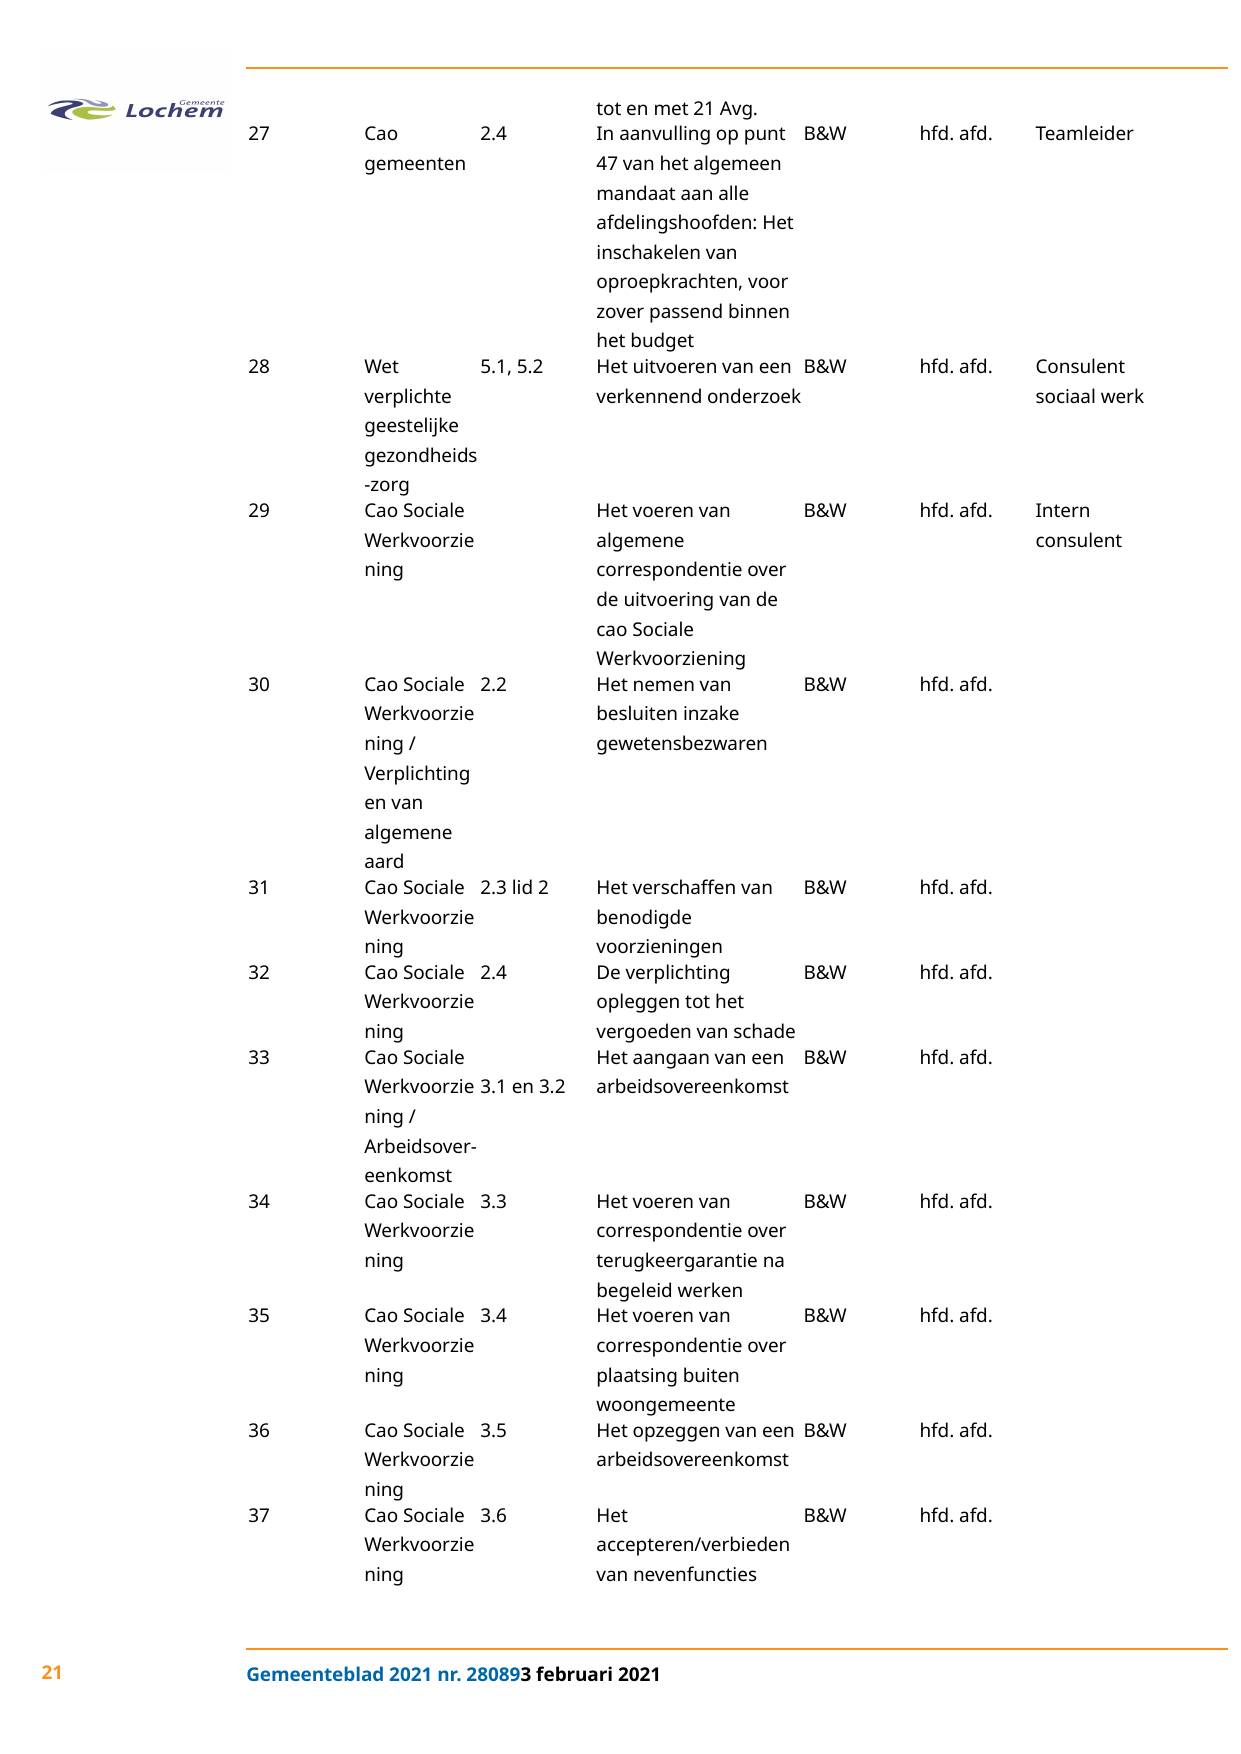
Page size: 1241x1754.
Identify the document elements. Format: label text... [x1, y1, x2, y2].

table_cell 32 [248, 959, 364, 1044]
table_cell B&W [803, 498, 919, 671]
table_cell 36 [248, 1417, 364, 1502]
table_cell 37 [248, 1502, 364, 1587]
table_cell 33 [248, 1044, 364, 1188]
table_cell 30 [248, 671, 364, 874]
table_cell Teamleider [1035, 121, 1152, 353]
table_cell Het voeren van correspondentie over plaatsing buiten woongemeente [596, 1303, 803, 1417]
table_cell Cao Sociale Werkvoorziening [364, 1303, 480, 1417]
table_cell [1035, 1502, 1152, 1587]
table_cell hfd. afd. [919, 874, 1035, 959]
table_cell B&W [803, 671, 919, 874]
table_cell Cao Sociale Werkvoorziening [364, 874, 480, 959]
table_cell [1035, 1044, 1152, 1188]
table_cell hfd. afd. [919, 959, 1035, 1044]
table_cell Intern consulent [1035, 498, 1152, 671]
table_cell Cao Sociale Werkvoorziening / Arbeidsover-eenkomst [364, 1044, 480, 1188]
table_cell 2.4 [480, 959, 596, 1044]
table_cell Het verschaffen van benodigde voorzieningen [596, 874, 803, 959]
table_cell Het opzeggen van een arbeidsovereenkomst [596, 1417, 803, 1502]
table_cell hfd. afd. [919, 121, 1035, 353]
table_cell Het voeren van correspondentie over terugkeergarantie na begeleid werken [596, 1188, 803, 1303]
table_cell hfd. afd. [919, 1417, 1035, 1502]
table_cell B&W [803, 1188, 919, 1303]
table_cell 2.3 lid 2 [480, 874, 596, 959]
table_cell De verplichting opleggen tot het vergoeden van schade [596, 959, 803, 1044]
table_cell Consulent sociaal werk [1035, 353, 1152, 497]
table_cell [1035, 1188, 1152, 1303]
table_cell [480, 95, 596, 121]
table_cell Cao Sociale Werkvoorziening / Verplichtingen van algemene aard [364, 671, 480, 874]
table_cell B&W [803, 1502, 919, 1587]
table_cell B&W [803, 121, 919, 353]
table_cell 31 [248, 874, 364, 959]
table_cell B&W [803, 874, 919, 959]
table_cell B&W [803, 1044, 919, 1188]
table_cell 28 [248, 353, 364, 497]
table_cell [364, 95, 480, 121]
table_cell B&W [803, 1303, 919, 1417]
table_cell Het voeren van algemene correspondentie over de uitvoering van de cao Sociale Werkvoorziening [596, 498, 803, 671]
table_cell tot en met 21 Avg. [596, 95, 803, 121]
table_cell [1035, 1417, 1152, 1502]
table_cell [1035, 874, 1152, 959]
table_cell B&W [803, 959, 919, 1044]
table_cell 3.4 [480, 1303, 596, 1417]
table_cell 3.3 [480, 1188, 596, 1303]
table_cell hfd. afd. [919, 1303, 1035, 1417]
table_cell Cao gemeenten [364, 121, 480, 353]
table_cell hfd. afd. [919, 353, 1035, 497]
table_cell [1035, 671, 1152, 874]
table_cell In aanvulling op punt 47 van het algemeen mandaat aan alle afdelingshoofden: Het inschakelen van oproepkrachten, voor zover passend binnen het budget [596, 121, 803, 353]
table_cell Het aangaan van een arbeidsovereenkomst [596, 1044, 803, 1188]
table_cell 2.2 [480, 671, 596, 874]
table_cell Het uitvoeren van een verkennend onderzoek [596, 353, 803, 497]
table_cell [1035, 1303, 1152, 1417]
table_cell Wet verplichte geestelijke gezondheids-zorg [364, 353, 480, 497]
table_cell hfd. afd. [919, 1502, 1035, 1587]
table_cell hfd. afd. [919, 1188, 1035, 1303]
table_cell 2.4 [480, 121, 596, 353]
table_cell [1035, 95, 1152, 121]
table_cell B&W [803, 353, 919, 497]
table_cell Cao Sociale Werkvoorziening [364, 1188, 480, 1303]
table_cell Cao Sociale Werkvoorziening [364, 1417, 480, 1502]
table_cell 3.1 en 3.2 [480, 1044, 596, 1188]
table_cell [1035, 959, 1152, 1044]
table_cell 3.5 [480, 1417, 596, 1502]
table_cell hfd. afd. [919, 671, 1035, 874]
table_cell [919, 95, 1035, 121]
table_cell Cao Sociale Werkvoorziening [364, 498, 480, 671]
table_cell 27 [248, 121, 364, 353]
table_cell Het nemen van besluiten inzake gewetensbezwaren [596, 671, 803, 874]
table_cell Het accepteren/verbieden van nevenfuncties [596, 1502, 803, 1587]
table_cell hfd. afd. [919, 1044, 1035, 1188]
table_cell 35 [248, 1303, 364, 1417]
table_cell [480, 498, 596, 671]
table_cell [803, 95, 919, 121]
table_cell 34 [248, 1188, 364, 1303]
table_cell 29 [248, 498, 364, 671]
table_cell hfd. afd. [919, 498, 1035, 671]
table_cell Cao Sociale Werkvoorziening [364, 959, 480, 1044]
table_cell 3.6 [480, 1502, 596, 1587]
table_cell 5.1, 5.2 [480, 353, 596, 497]
table_cell Cao Sociale Werkvoorziening [364, 1502, 480, 1587]
table_cell [248, 95, 364, 121]
picture [41, 47, 231, 172]
table_cell B&W [803, 1417, 919, 1502]
